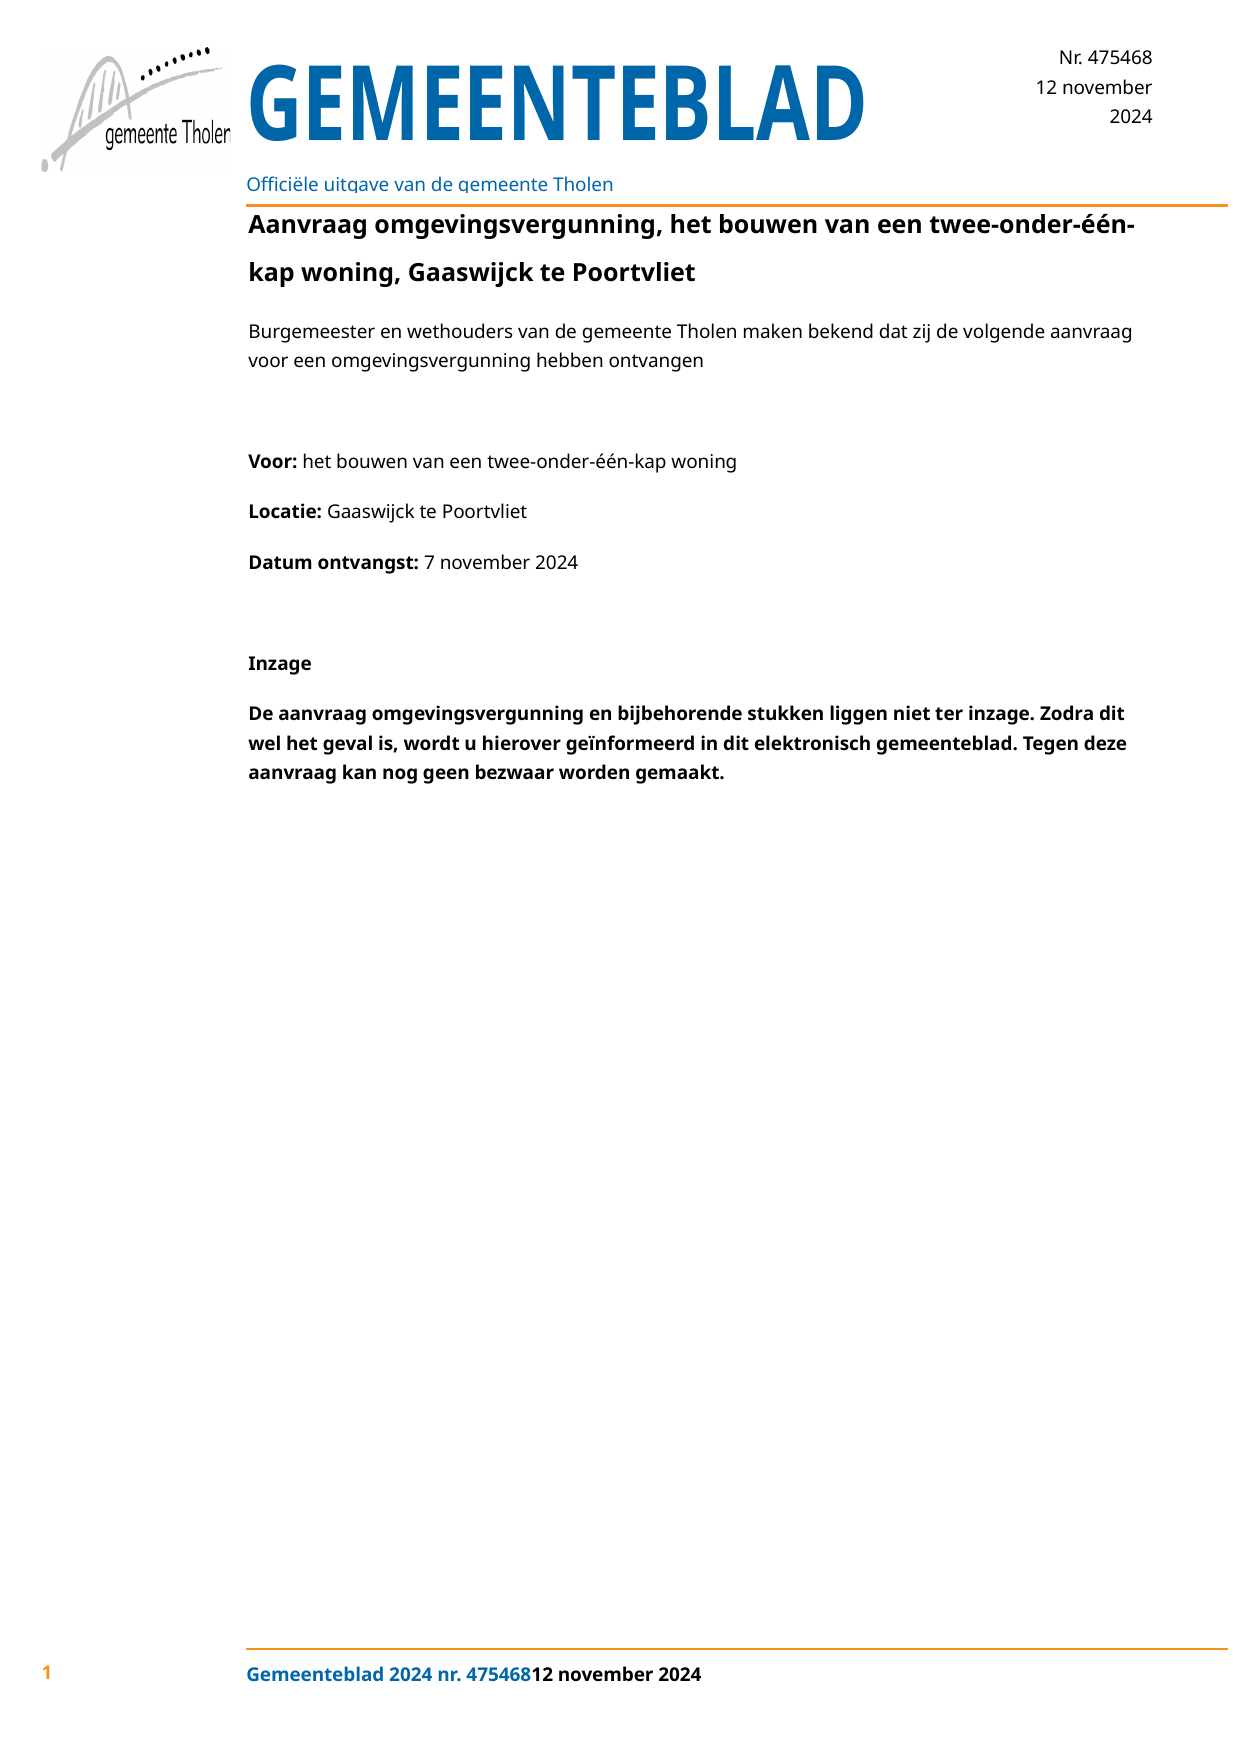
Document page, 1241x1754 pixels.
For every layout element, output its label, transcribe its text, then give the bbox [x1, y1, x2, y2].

picture [41, 47, 231, 172]
text Inzage [248, 650, 1152, 676]
text Voor: het bouwen van een twee-onder-één-kap woning [248, 448, 1152, 474]
text Burgemeester en wethouders van de gemeente Tholen maken bekend dat zij de volgende aanvraag voor een omgevingsvergunning hebben ontvangen [248, 318, 1152, 373]
text Datum ontvangst: 7 november 2024 [248, 549, 1152, 575]
text Aanvraag omgevingsvergunning, het bouwen van een twee-onder-één-kap woning, Gaaswijck te Poortvliet [248, 207, 1152, 288]
text De aanvraag omgevingsvergunning en bijbehorende stukken liggen niet ter inzage. Zodra dit wel het geval is, wordt u hierover geïnformeerd in dit elektronisch gemeenteblad. Tegen deze aanvraag kan nog geen bezwaar worden gemaakt. [248, 700, 1152, 785]
text Locatie: Gaaswijck te Poortvliet [248, 499, 1152, 524]
